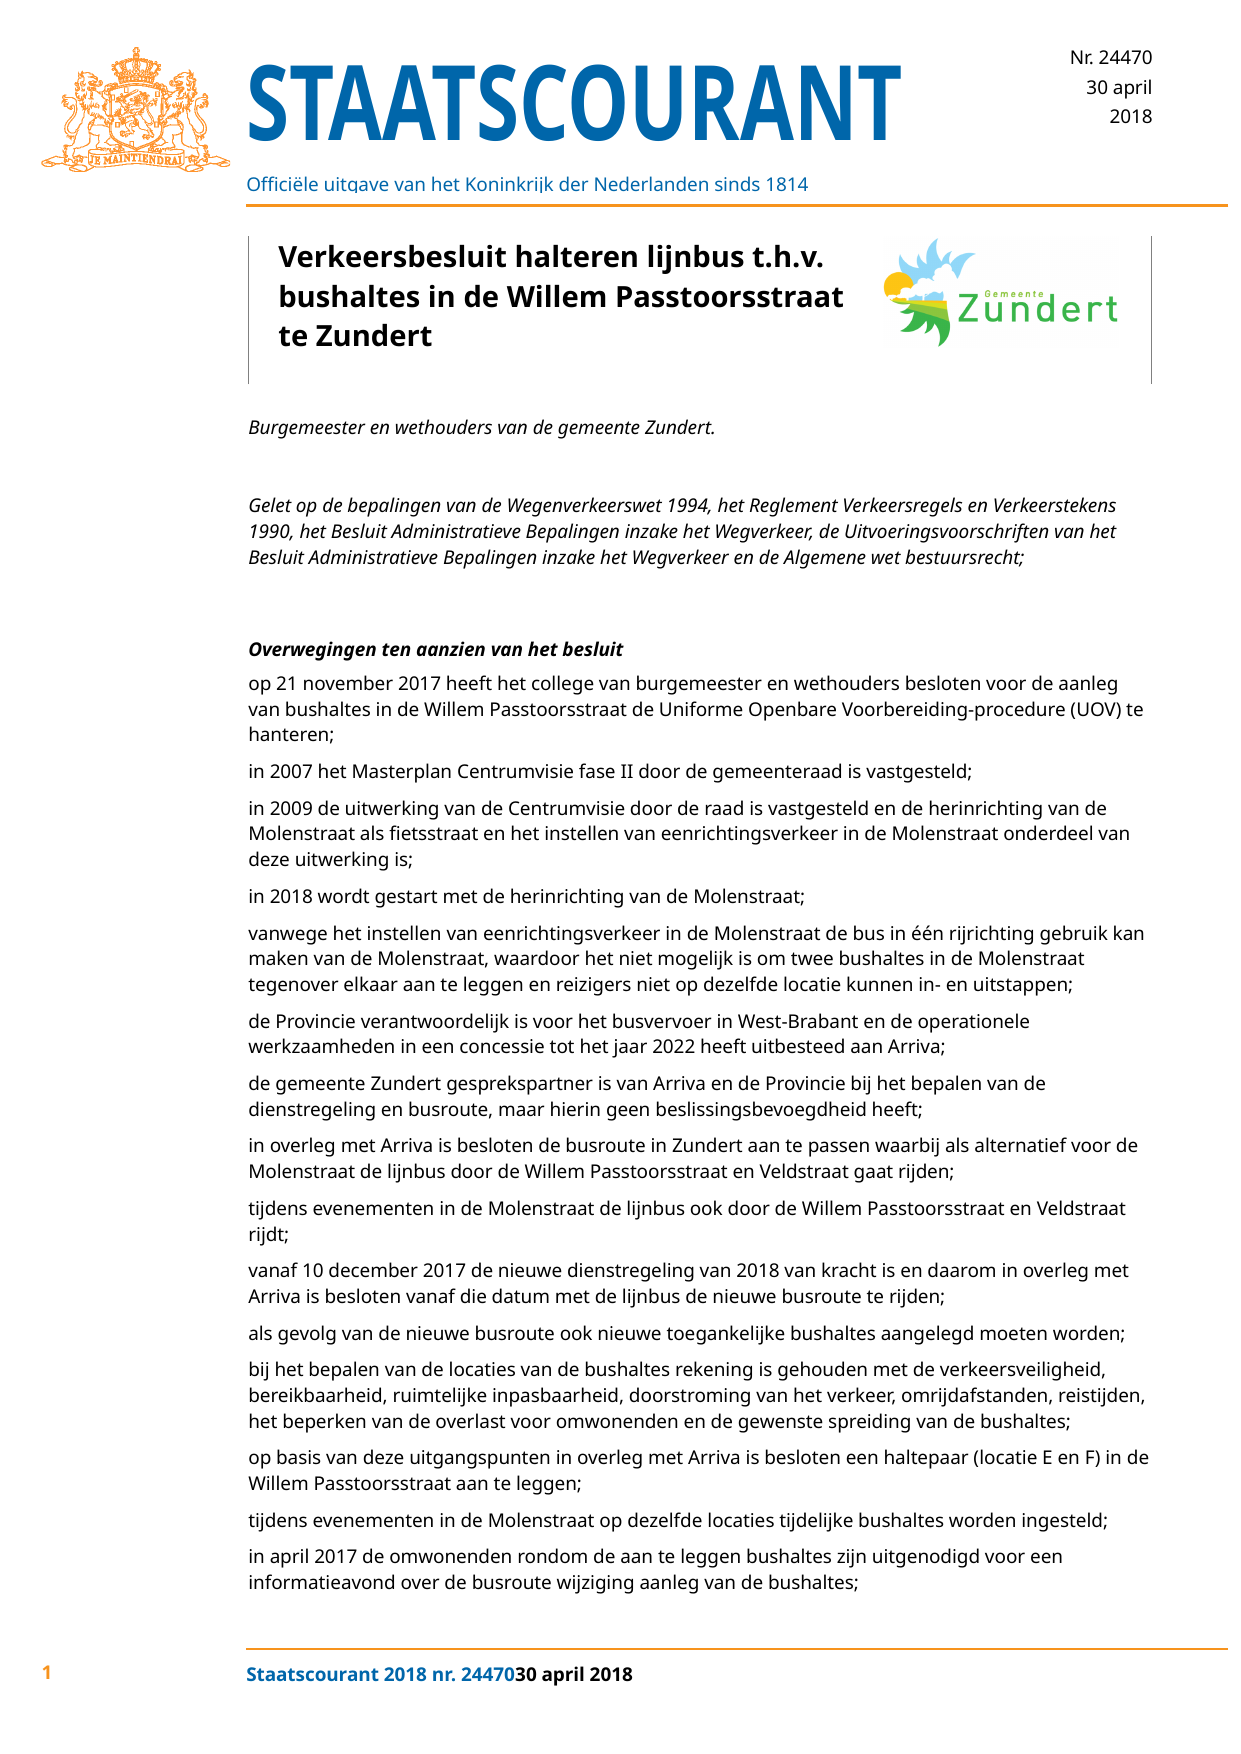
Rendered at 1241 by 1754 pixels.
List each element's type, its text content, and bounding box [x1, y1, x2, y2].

text in 2007 het Masterplan Centrumvisie fase II door de gemeenteraad is vastgesteld; [248, 758, 1152, 784]
text vanwege het instellen van eenrichtingsverkeer in de Molenstraat de bus in één rijrichting gebruik kan maken van de Molenstraat, waardoor het niet mogelijk is om twee bushaltes in de Molenstraat tegenover elkaar aan te leggen en reizigers niet op dezelfde locatie kunnen in- en uitstappen; [248, 920, 1152, 997]
text vanaf 10 december 2017 de nieuwe dienstregeling van 2018 van kracht is en daarom in overleg met Arriva is besloten vanaf die datum met de lijnbus de nieuwe busroute te rijden; [248, 1257, 1152, 1309]
text Burgemeester en wethouders van de gemeente Zundert. [248, 414, 1152, 440]
text de gemeente Zundert gesprekspartner is van Arriva en de Provincie bij het bepalen van de dienstregeling en busroute, maar hierin geen beslissingsbevoegdheid heeft; [248, 1070, 1152, 1122]
text Gelet op de bepalingen van de Wegenverkeerswet 1994, het Reglement Verkeersregels en Verkeerstekens 1990, het Besluit Administratieve Bepalingen inzake het Wegverkeer, de Uitvoeringsvoorschriften van het Besluit Administratieve Bepalingen inzake het Wegverkeer en de Algemene wet bestuursrecht; [248, 492, 1152, 570]
table_header Verkeersbesluit halteren lijnbus t.h.v. bushaltes in de Willem Passtoorsstraat te Zundert [249, 236, 850, 384]
text in 2009 de uitwerking van de Centrumvisie door de raad is vastgesteld en de herinrichting van de Molenstraat als fietsstraat en het instellen van eenrichtingsverkeer in de Molenstraat onderdeel van deze uitwerking is; [248, 795, 1152, 872]
picture [882, 236, 1119, 348]
text de Provincie verantwoordelijk is voor het busvervoer in West-Brabant en de operationele werkzaamheden in een concessie tot het jaar 2022 heeft uitbesteed aan Arriva; [248, 1008, 1152, 1059]
picture [41, 47, 231, 172]
text Overwegingen ten aanzien van het besluit [248, 636, 1152, 662]
text op 21 november 2017 heeft het college van burgemeester en wethouders besloten voor de aanleg van bushaltes in de Willem Passtoorsstraat de Uniforme Openbare Voorbereiding-procedure (UOV) te hanteren; [248, 670, 1152, 747]
text in overleg met Arriva is besloten de busroute in Zundert aan te passen waarbij als alternatief voor de Molenstraat de lijnbus door de Willem Passtoorsstraat en Veldstraat gaat rijden; [248, 1133, 1152, 1184]
text tijdens evenementen in de Molenstraat op dezelfde locaties tijdelijke bushaltes worden ingesteld; [248, 1507, 1152, 1533]
text in 2018 wordt gestart met de herinrichting van de Molenstraat; [248, 883, 1152, 909]
text als gevolg van de nieuwe busroute ook nieuwe toegankelijke bushaltes aangelegd moeten worden; [248, 1320, 1152, 1346]
table_header [850, 236, 1151, 384]
text bij het bepalen van de locaties van de bushaltes rekening is gehouden met de verkeersveiligheid, bereikbaarheid, ruimtelijke inpasbaarheid, doorstroming van het verkeer, omrijdafstanden, reistijden, het beperken van de overlast voor omwonenden en de gewenste spreiding van de bushaltes; [248, 1356, 1152, 1434]
text in april 2017 de omwonenden rondom de aan te leggen bushaltes zijn uitgenodigd voor een informatieavond over de busroute wijziging aanleg van de bushaltes; [248, 1544, 1152, 1595]
text tijdens evenementen in de Molenstraat de lijnbus ook door de Willem Passtoorsstraat en Veldstraat rijdt; [248, 1195, 1152, 1246]
text op basis van deze uitgangspunten in overleg met Arriva is besloten een haltepaar (locatie E en F) in de Willem Passtoorsstraat aan te leggen; [248, 1444, 1152, 1496]
